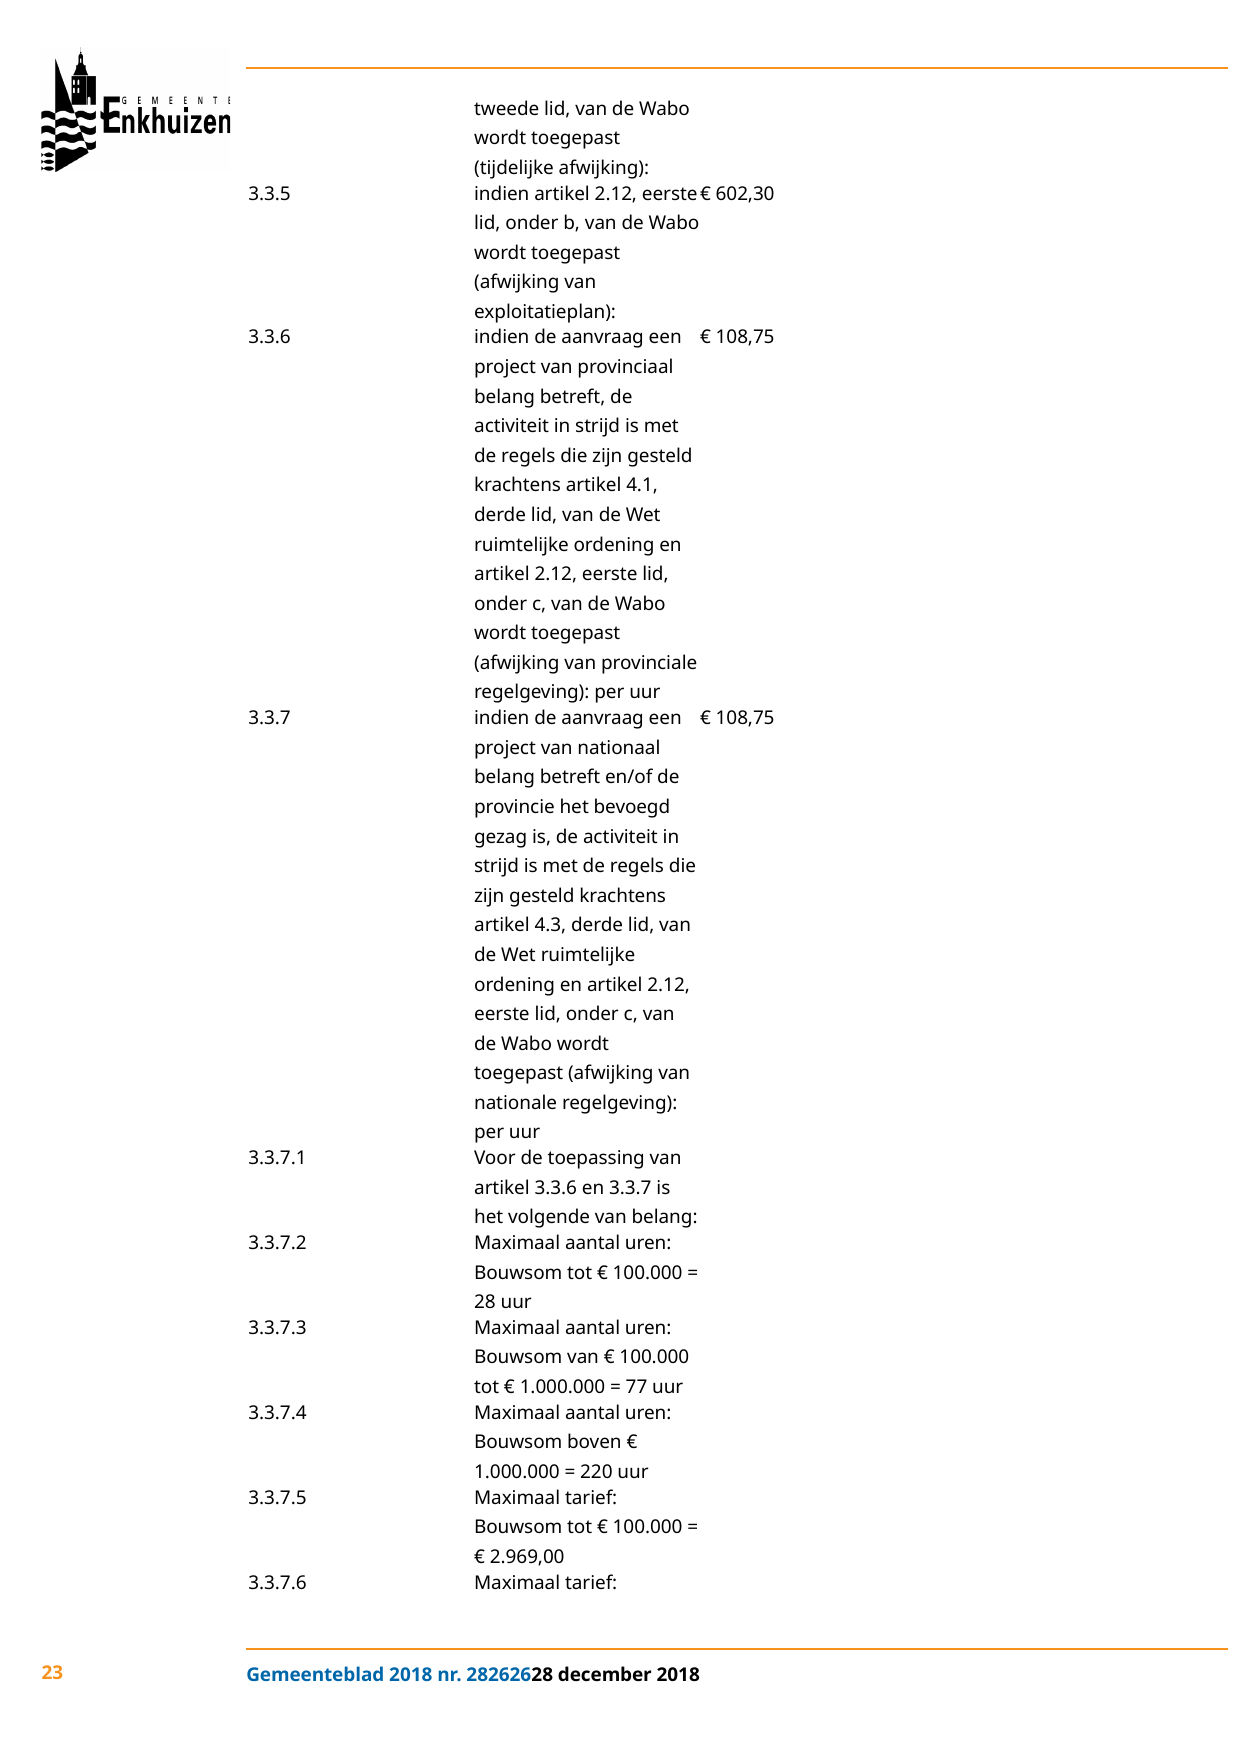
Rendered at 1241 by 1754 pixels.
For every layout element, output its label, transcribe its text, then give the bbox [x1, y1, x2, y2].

table_cell 3.3.7.1 [248, 1144, 474, 1229]
table_cell € 108,75 [700, 324, 926, 704]
table_cell tweede lid, van de Wabo wordt toegepast (tijdelijke afwijking): [474, 95, 700, 180]
table_cell [700, 1144, 926, 1229]
table_cell [700, 1484, 926, 1569]
table_cell € 602,30 [700, 180, 926, 324]
table_cell [926, 95, 1152, 180]
table_cell 3.3.7.4 [248, 1399, 474, 1484]
table_cell [700, 1229, 926, 1314]
table_cell 3.3.7 [248, 705, 474, 1144]
picture [41, 47, 231, 172]
table_cell Voor de toepassing van artikel 3.3.6 en 3.3.7 is het volgende van belang: [474, 1144, 700, 1229]
table_cell indien de aanvraag een project van nationaal belang betreft en/of de provincie het bevoegd gezag is, de activiteit in strijd is met de regels die zijn gesteld krachtens artikel 4.3, derde lid, van de Wet ruimtelijke ordening en artikel 2.12, eerste lid, onder c, van de Wabo wordt toegepast (afwijking van nationale regelgeving): per uur [474, 705, 700, 1144]
table_cell [926, 180, 1152, 324]
table_cell [700, 1399, 926, 1484]
table_cell Maximaal aantal uren: Bouwsom van € 100.000 tot € 1.000.000 = 77 uur [474, 1314, 700, 1399]
table_cell 3.3.7.2 [248, 1229, 474, 1314]
table_cell Maximaal tarief: [474, 1569, 700, 1594]
table_cell 3.3.6 [248, 324, 474, 704]
table_cell 3.3.5 [248, 180, 474, 324]
table_cell [926, 1399, 1152, 1484]
table_cell Maximaal aantal uren: Bouwsom tot € 100.000 = 28 uur [474, 1229, 700, 1314]
table_cell Maximaal tarief: Bouwsom tot € 100.000 = € 2.969,00 [474, 1484, 700, 1569]
table_cell [700, 1569, 926, 1594]
table_cell [926, 1569, 1152, 1594]
table_cell [700, 1314, 926, 1399]
table_cell Maximaal aantal uren: Bouwsom boven € 1.000.000 = 220 uur [474, 1399, 700, 1484]
table_cell [926, 1229, 1152, 1314]
table_cell [700, 95, 926, 180]
table_cell [926, 705, 1152, 1144]
table_cell [926, 1484, 1152, 1569]
table_cell 3.3.7.6 [248, 1569, 474, 1594]
table_cell 3.3.7.5 [248, 1484, 474, 1569]
table_cell indien de aanvraag een project van provinciaal belang betreft, de activiteit in strijd is met de regels die zijn gesteld krachtens artikel 4.1, derde lid, van de Wet ruimtelijke ordening en artikel 2.12, eerste lid, onder c, van de Wabo wordt toegepast (afwijking van provinciale regelgeving): per uur [474, 324, 700, 704]
table_cell [926, 1144, 1152, 1229]
table_cell [926, 1314, 1152, 1399]
table_cell indien artikel 2.12, eerste lid, onder b, van de Wabo wordt toegepast (afwijking van exploitatieplan): [474, 180, 700, 324]
table_cell 3.3.7.3 [248, 1314, 474, 1399]
table_cell [248, 95, 474, 180]
table_cell € 108,75 [700, 705, 926, 1144]
table_cell [926, 324, 1152, 704]
